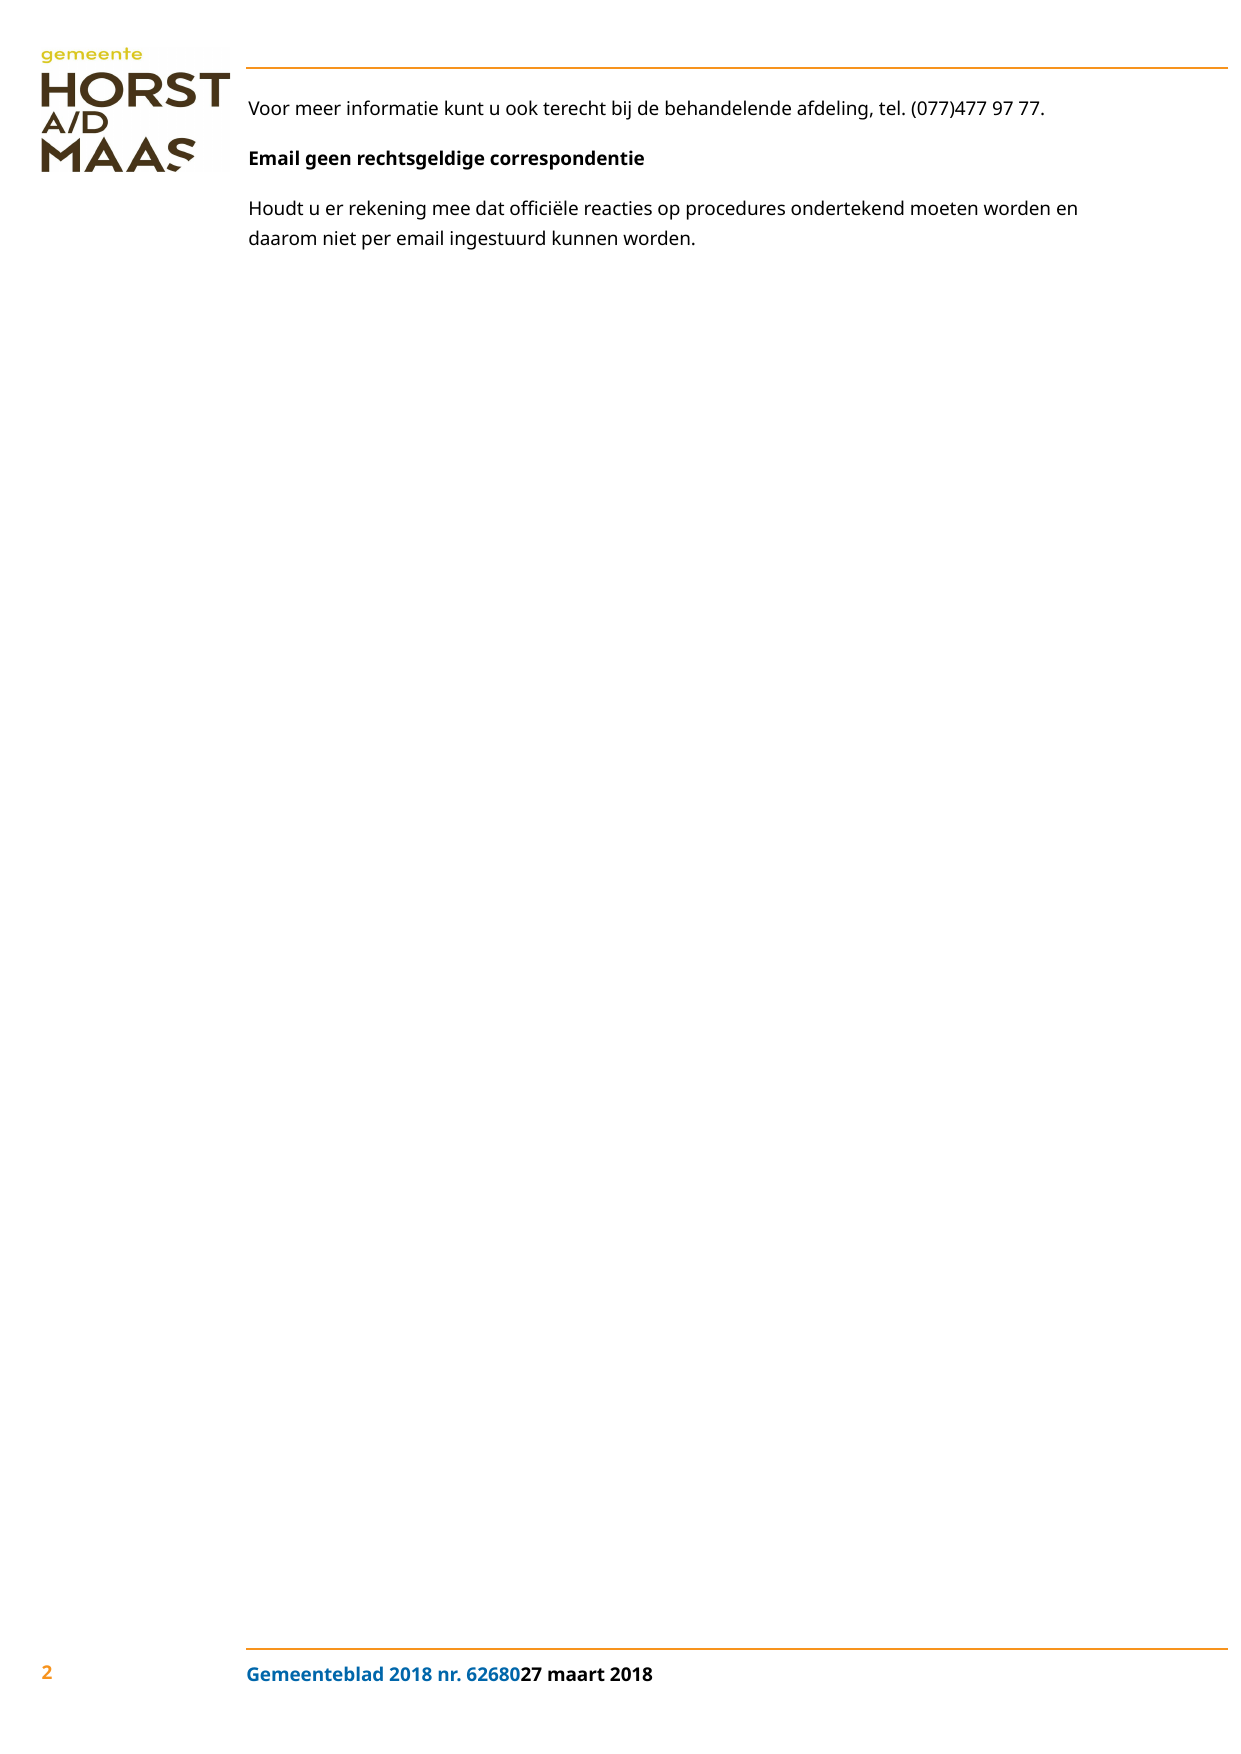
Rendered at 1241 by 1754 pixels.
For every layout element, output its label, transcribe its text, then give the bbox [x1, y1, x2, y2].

text Voor meer informatie kunt u ook terecht bij de behandelende afdeling, tel. (077)477 97 77. [248, 95, 1152, 121]
picture [41, 47, 231, 172]
text Email geen rechtsgeldige correspondentie [248, 145, 1152, 171]
text Houdt u er rekening mee dat officiële reacties op procedures ondertekend moeten worden en daarom niet per email ingestuurd kunnen worden. [248, 196, 1152, 251]
